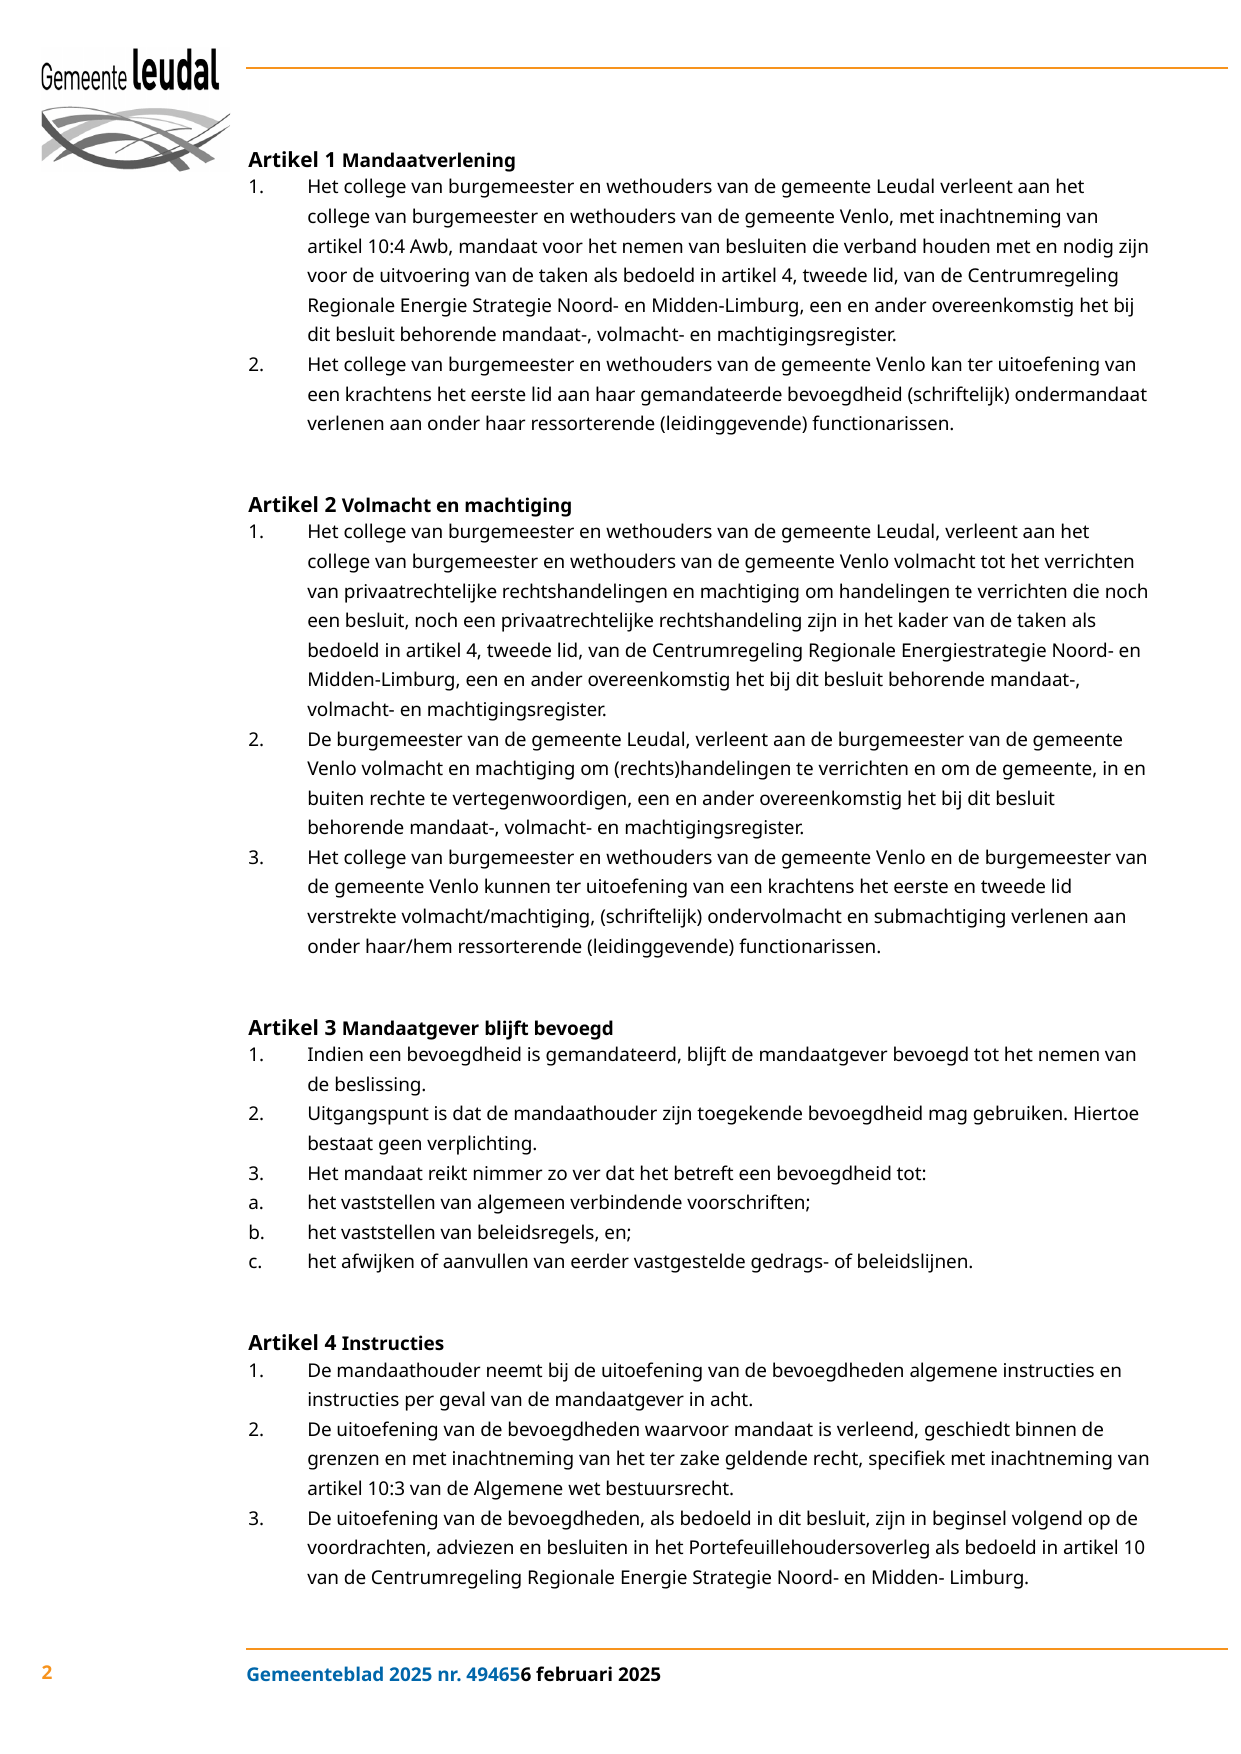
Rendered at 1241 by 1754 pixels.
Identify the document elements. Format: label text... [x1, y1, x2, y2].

list De mandaathouder neemt bij de uitoefening van de bevoegdheden algemene instructies en instructies per geval van de mandaatgever in acht. [248, 1357, 1152, 1412]
list Uitgangspunt is dat de mandaathouder zijn toegekende bevoegdheid mag gebruiken. Hiertoe bestaat geen verplichting. [248, 1101, 1152, 1156]
text Artikel 4 Instructies [248, 1328, 1152, 1357]
text Artikel 3 Mandaatgever blijft bevoegd [248, 1013, 1152, 1041]
list Indien een bevoegdheid is gemandateerd, blijft de mandaatgever bevoegd tot het nemen van de beslissing. [248, 1041, 1152, 1097]
list het afwijken of aanvullen van eerder vastgestelde gedrags- of beleidslijnen. [248, 1248, 1152, 1274]
list het vaststellen van beleidsregels, en; [248, 1219, 1152, 1244]
list Het college van burgemeester en wethouders van de gemeente Venlo kan ter uitoefening van een krachtens het eerste lid aan haar gemandateerde bevoegdheid (schriftelijk) ondermandaat verlenen aan onder haar ressorterende (leidinggevende) functionarissen. [248, 351, 1152, 436]
picture [41, 47, 231, 172]
list Het college van burgemeester en wethouders van de gemeente Venlo en de burgemeester van de gemeente Venlo kunnen ter uitoefening van een krachtens het eerste en tweede lid verstrekte volmacht/machtiging, (schriftelijk) ondervolmacht en submachtiging verlenen aan onder haar/hem ressorterende (leidinggevende) functionarissen. [248, 844, 1152, 959]
text Artikel 1 Mandaatverlening [248, 145, 1152, 174]
list De uitoefening van de bevoegdheden waarvoor mandaat is verleend, geschiedt binnen de grenzen en met inachtneming van het ter zake geldende recht, specifiek met inachtneming van artikel 10:3 van de Algemene wet bestuursrecht. [248, 1416, 1152, 1501]
list Het college van burgemeester en wethouders van de gemeente Leudal verleent aan het college van burgemeester en wethouders van de gemeente Venlo, met inachtneming van artikel 10:4 Awb, mandaat voor het nemen van besluiten die verband houden met en nodig zijn voor de uitvoering van de taken als bedoeld in artikel 4, tweede lid, van de Centrumregeling Regionale Energie Strategie Noord- en Midden-Limburg, een en ander overeenkomstig het bij dit besluit behorende mandaat-, volmacht- en machtigingsregister. [248, 174, 1152, 347]
list Het college van burgemeester en wethouders van de gemeente Leudal, verleent aan het college van burgemeester en wethouders van de gemeente Venlo volmacht tot het verrichten van privaatrechtelijke rechtshandelingen en machtiging om handelingen te verrichten die noch een besluit, noch een privaatrechtelijke rechtshandeling zijn in het kader van de taken als bedoeld in artikel 4, tweede lid, van de Centrumregeling Regionale Energiestrategie Noord- en Midden-Limburg, een en ander overeenkomstig het bij dit besluit behorende mandaat-, volmacht- en machtigingsregister. [248, 519, 1152, 722]
list De uitoefening van de bevoegdheden, als bedoeld in dit besluit, zijn in beginsel volgend op de voordrachten, adviezen en besluiten in het Portefeuillehoudersoverleg als bedoeld in artikel 10 van de Centrumregeling Regionale Energie Strategie Noord- en Midden- Limburg. [248, 1505, 1152, 1590]
list De burgemeester van de gemeente Leudal, verleent aan de burgemeester van de gemeente Venlo volmacht en machtiging om (rechts)handelingen te verrichten en om de gemeente, in en buiten rechte te vertegenwoordigen, een en ander overeenkomstig het bij dit besluit behorende mandaat-, volmacht- en machtigingsregister. [248, 726, 1152, 840]
list het vaststellen van algemeen verbindende voorschriften; [248, 1189, 1152, 1215]
text Artikel 2 Volmacht en machtiging [248, 490, 1152, 519]
list Het mandaat reikt nimmer zo ver dat het betreft een bevoegdheid tot: [248, 1160, 1152, 1185]
